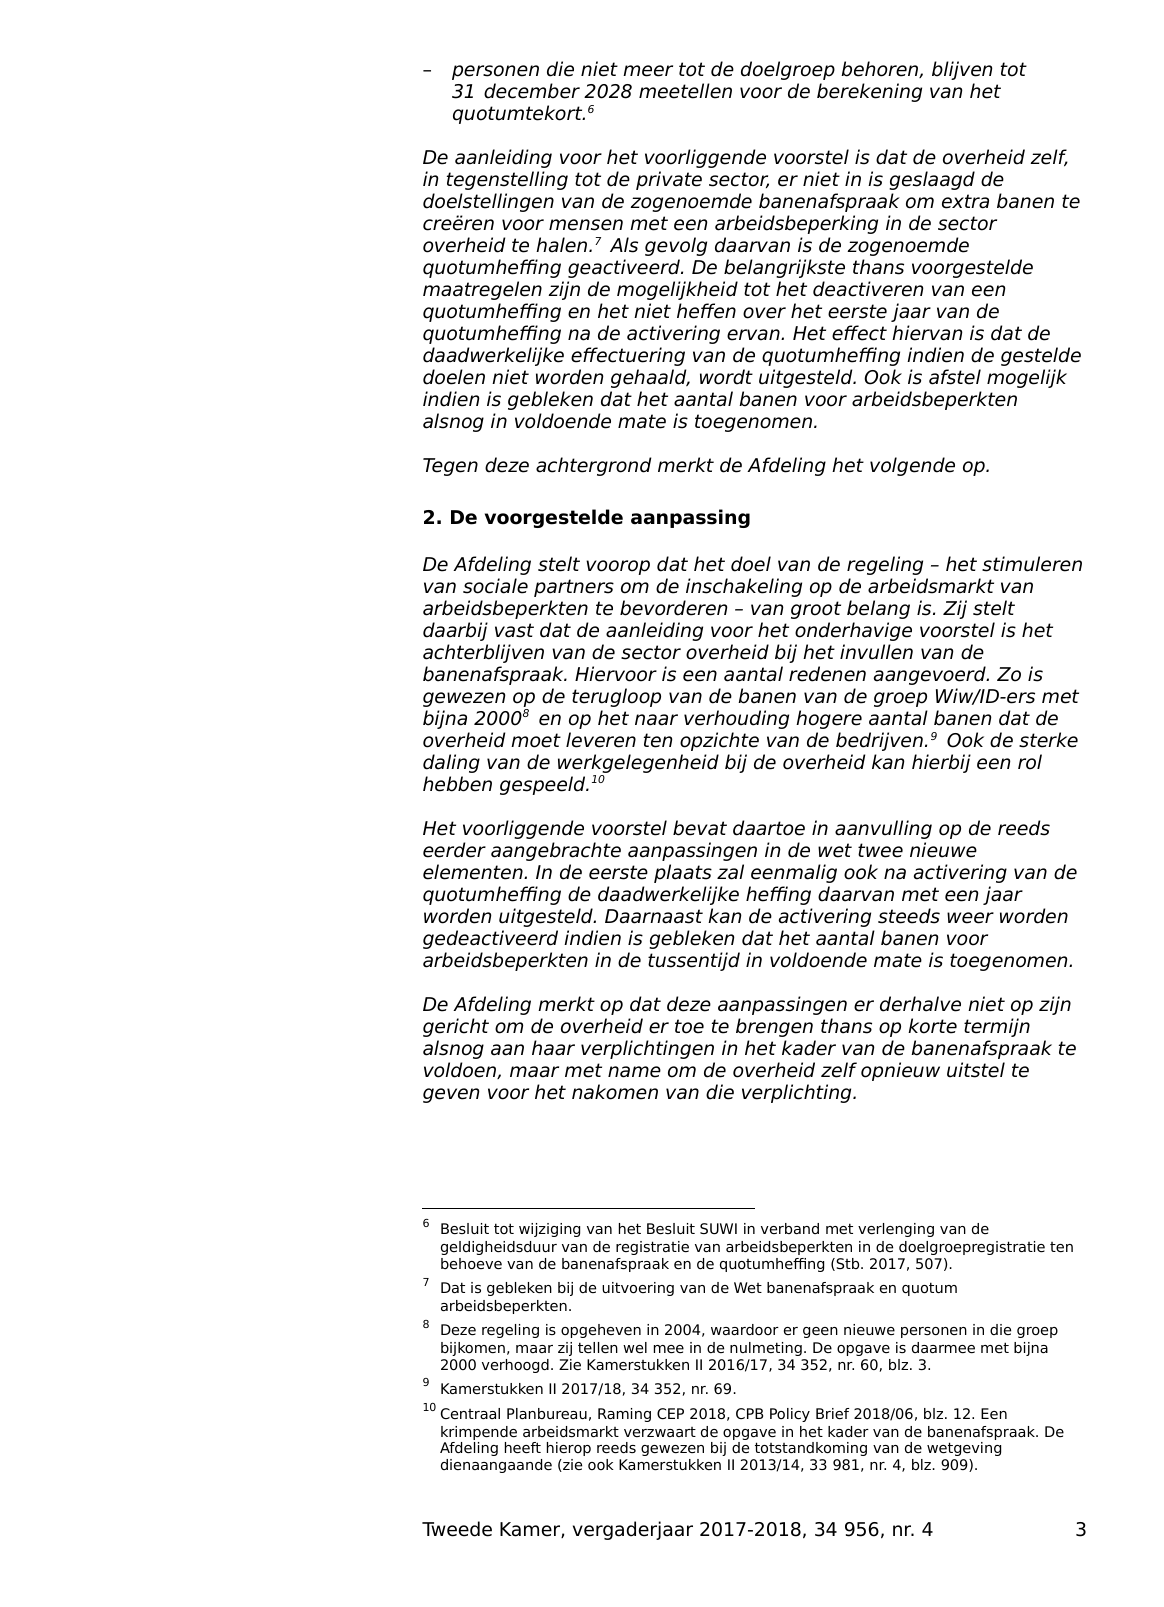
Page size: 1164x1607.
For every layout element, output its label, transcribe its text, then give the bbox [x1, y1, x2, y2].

text Tegen deze achtergrond merkt de Afdeling het volgende op. [422, 455, 1087, 477]
text De aanleiding voor het voorliggende voorstel is dat de overheid zelf, in tegenstelling tot de private sector, er niet in is geslaagd de doelstellingen van de zogenoemde banenafspraak om extra banen te creëren voor mensen met een arbeidsbeperking in de sector overheid te halen. Als gevolg daarvan is de zogenoemde quotumheffing geactiveerd. De belangrijkste thans voorgestelde maatregelen zijn de mogelijkheid tot het deactiveren van een quotumheffing en het niet heffen over het eerste jaar van de quotumheffing na de activering ervan. Het effect hiervan is dat de daadwerkelijke effectuering van de quotumheffing indien de gestelde doelen niet worden gehaald, wordt uitgesteld. Ook is afstel mogelijk indien is gebleken dat het aantal banen voor arbeidsbeperkten alsnog in voldoende mate is toegenomen. [422, 147, 1087, 433]
text Dat is gebleken bij de uitvoering van de Wet banenafspraak en quotum arbeidsbeperkten. [422, 1276, 1087, 1315]
text Centraal Planbureau, Raming CEP 2018, CPB Policy Brief 2018/06, blz. 12. Een krimpende arbeidsmarkt verzwaart de opgave in het kader van de banenafspraak. De Afdeling heeft hierop reeds gewezen bij de totstandkoming van de wetgeving dienaangaande (zie ook Kamerstukken II 2013/14, 33 981, nr. 4, blz. 909). [422, 1402, 1087, 1474]
text Besluit tot wijziging van het Besluit SUWI in verband met verlenging van de geldigheidsduur van de registratie van arbeidsbeperkten in de doelgroepregistratie ten behoeve van de banenafspraak en de quotumheffing (Stb. 2017, 507). [422, 1217, 1087, 1273]
text De Afdeling merkt op dat deze aanpassingen er derhalve niet op zijn gericht om de overheid er toe te brengen thans op korte termijn alsnog aan haar verplichtingen in het kader van de banenafspraak te voldoen, maar met name om de overheid zelf opnieuw uitstel te geven voor het nakomen van die verplichting. [422, 994, 1087, 1104]
text De Afdeling stelt voorop dat het doel van de regeling – het stimuleren van sociale partners om de inschakeling op de arbeidsmarkt van arbeidsbeperkten te bevorderen – van groot belang is. Zij stelt daarbij vast dat de aanleiding voor het onderhavige voorstel is het achterblijven van de sector overheid bij het invullen van de banenafspraak. Hiervoor is een aantal redenen aangevoerd. Zo is gewezen op de terugloop van de banen van de groep Wiw/ID-ers met bijna 2000 en op het naar verhouding hogere aantal banen dat de overheid moet leveren ten opzichte van de bedrijven. Ook de sterke daling van de werkgelegenheid bij de overheid kan hierbij een rol hebben gespeeld. [422, 554, 1087, 796]
text Het voorliggende voorstel bevat daartoe in aanvulling op de reeds eerder aangebrachte aanpassingen in de wet twee nieuwe elementen. In de eerste plaats zal eenmalig ook na activering van de quotumheffing de daadwerkelijke heffing daarvan met een jaar worden uitgesteld. Daarnaast kan de activering steeds weer worden gedeactiveerd indien is gebleken dat het aantal banen voor arbeidsbeperkten in de tussentijd in voldoende mate is toegenomen. [422, 818, 1087, 972]
text Kamerstukken II 2017/18, 34 352, nr. 69. [422, 1377, 1087, 1399]
subtitle 2. De voorgestelde aanpassing [422, 507, 1087, 529]
text – personen die niet meer tot de doelgroep behoren, blijven tot 31 december 2028 meetellen voor de berekening van het quotumtekort. [422, 59, 1087, 125]
text Deze regeling is opgeheven in 2004, waardoor er geen nieuwe personen in die groep bijkomen, maar zij tellen wel mee in de nulmeting. De opgave is daarmee met bijna 2000 verhoogd. Zie Kamerstukken II 2016/17, 34 352, nr. 60, blz. 3. [422, 1318, 1087, 1374]
